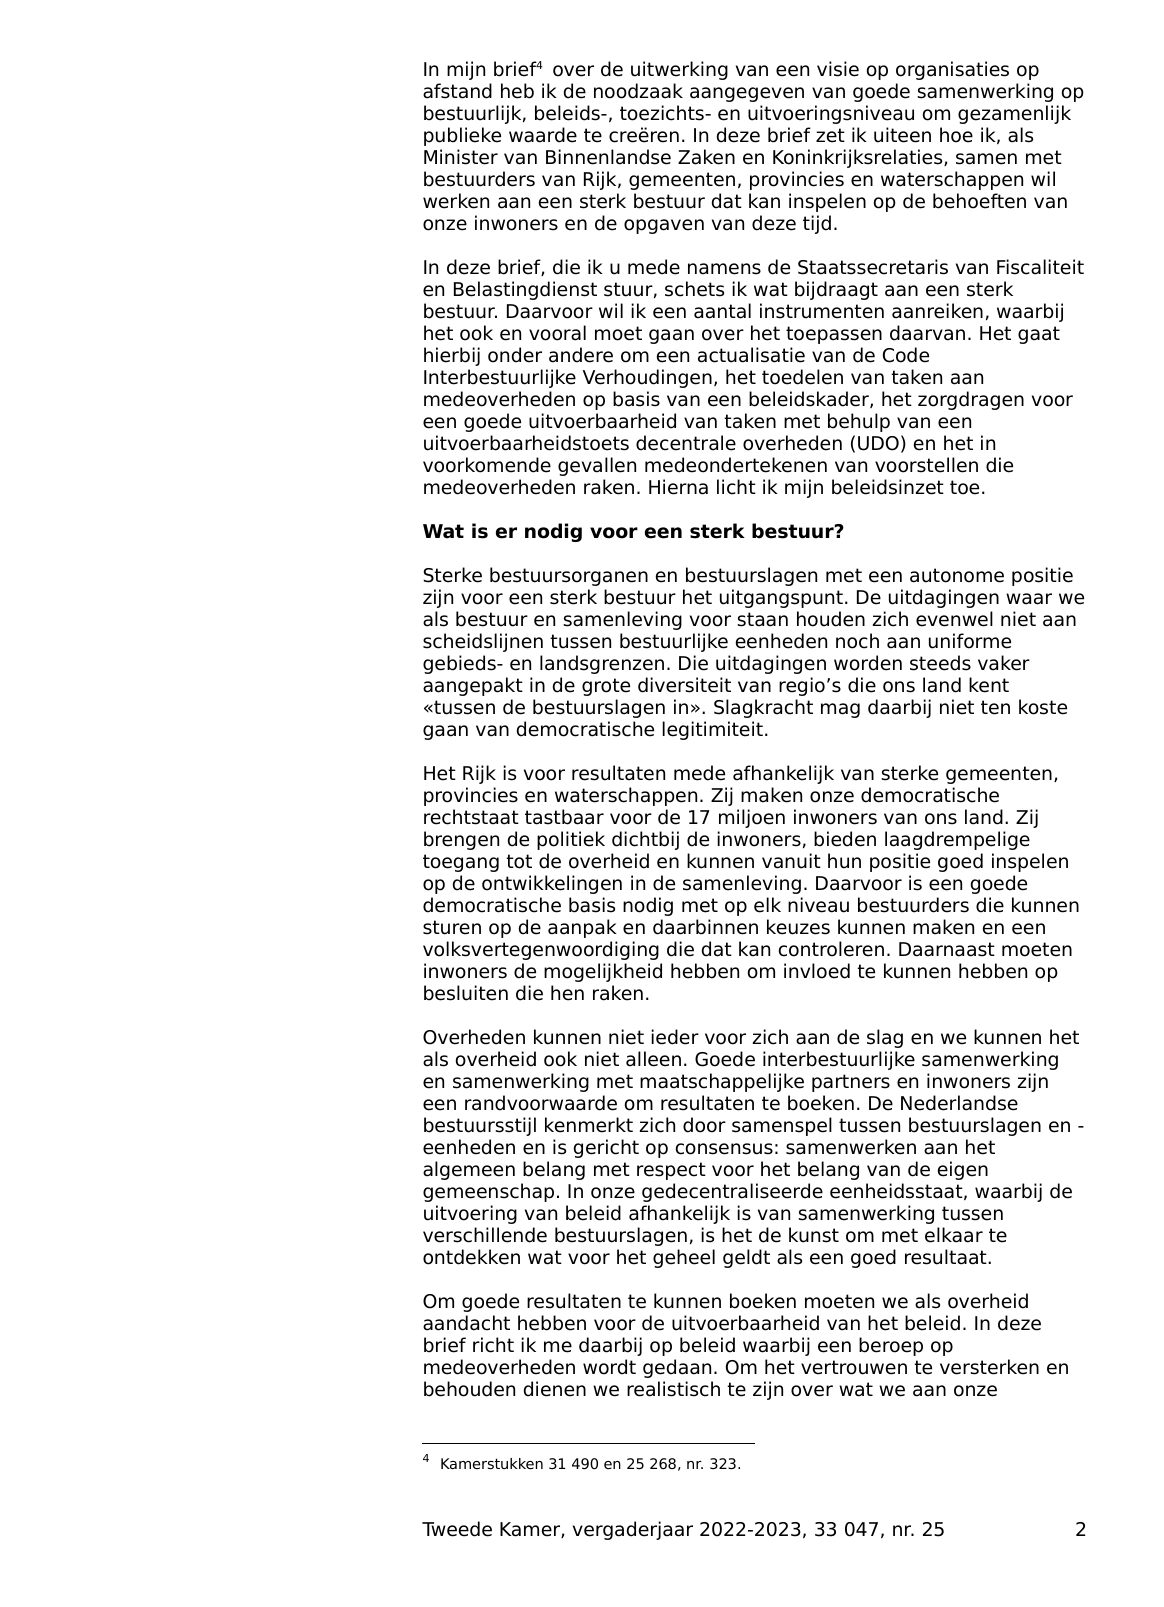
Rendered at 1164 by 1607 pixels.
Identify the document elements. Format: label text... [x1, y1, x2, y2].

text Overheden kunnen niet ieder voor zich aan de slag en we kunnen het als overheid ook niet alleen. Goede interbestuurlijke samenwerking en samenwerking met maatschappelijke partners en inwoners zijn een randvoorwaarde om resultaten te boeken. De Nederlandse bestuursstijl kenmerkt zich door samenspel tussen bestuurslagen en -eenheden en is gericht op consensus: samenwerken aan het algemeen belang met respect voor het belang van de eigen gemeenschap. In onze gedecentraliseerde eenheidsstaat, waarbij de uitvoering van beleid afhankelijk is van samenwerking tussen verschillende bestuurslagen, is het de kunst om met elkaar te ontdekken wat voor het geheel geldt als een goed resultaat. [422, 1027, 1087, 1269]
text Kamerstukken 31 490 en 25 268, nr. 323. [422, 1452, 1087, 1474]
text Sterke bestuursorganen en bestuurslagen met een autonome positie zijn voor een sterk bestuur het uitgangspunt. De uitdagingen waar we als bestuur en samenleving voor staan houden zich evenwel niet aan scheidslijnen tussen bestuurlijke eenheden noch aan uniforme gebieds- en landsgrenzen. Die uitdagingen worden steeds vaker aangepakt in de grote diversiteit van regio’s die ons land kent «tussen de bestuurslagen in». Slagkracht mag daarbij niet ten koste gaan van democratische legitimiteit. [422, 565, 1087, 741]
text Het Rijk is voor resultaten mede afhankelijk van sterke gemeenten, provincies en waterschappen. Zij maken onze democratische rechtstaat tastbaar voor de 17 miljoen inwoners van ons land. Zij brengen de politiek dichtbij de inwoners, bieden laagdrempelige toegang tot de overheid en kunnen vanuit hun positie goed inspelen op de ontwikkelingen in de samenleving. Daarvoor is een goede democratische basis nodig met op elk niveau bestuurders die kunnen sturen op de aanpak en daarbinnen keuzes kunnen maken en een volksvertegenwoordiging die dat kan controleren. Daarnaast moeten inwoners de mogelijkheid hebben om invloed te kunnen hebben op besluiten die hen raken. [422, 763, 1087, 1005]
subtitle Wat is er nodig voor een sterk bestuur? [422, 521, 1087, 543]
text In mijn brief over de uitwerking van een visie op organisaties op afstand heb ik de noodzaak aangegeven van goede samenwerking op bestuurlijk, beleids-, toezichts- en uitvoeringsniveau om gezamenlijk publieke waarde te creëren. In deze brief zet ik uiteen hoe ik, als Minister van Binnenlandse Zaken en Koninkrijksrelaties, samen met bestuurders van Rijk, gemeenten, provincies en waterschappen wil werken aan een sterk bestuur dat kan inspelen op de behoeften van onze inwoners en de opgaven van deze tijd. [422, 59, 1087, 235]
text In deze brief, die ik u mede namens de Staatssecretaris van Fiscaliteit en Belastingdienst stuur, schets ik wat bijdraagt aan een sterk bestuur. Daarvoor wil ik een aantal instrumenten aanreiken, waarbij het ook en vooral moet gaan over het toepassen daarvan. Het gaat hierbij onder andere om een actualisatie van de Code Interbestuurlijke Verhoudingen, het toedelen van taken aan medeoverheden op basis van een beleidskader, het zorgdragen voor een goede uitvoerbaarheid van taken met behulp van een uitvoerbaarheidstoets decentrale overheden (UDO) en het in voorkomende gevallen medeondertekenen van voorstellen die medeoverheden raken. Hierna licht ik mijn beleidsinzet toe. [422, 257, 1087, 499]
text Om goede resultaten te kunnen boeken moeten we als overheid aandacht hebben voor de uitvoerbaarheid van het beleid. In deze brief richt ik me daarbij op beleid waarbij een beroep op medeoverheden wordt gedaan. Om het vertrouwen te versterken en behouden dienen we realistisch te zijn over wat we aan onze [422, 1291, 1087, 1401]
